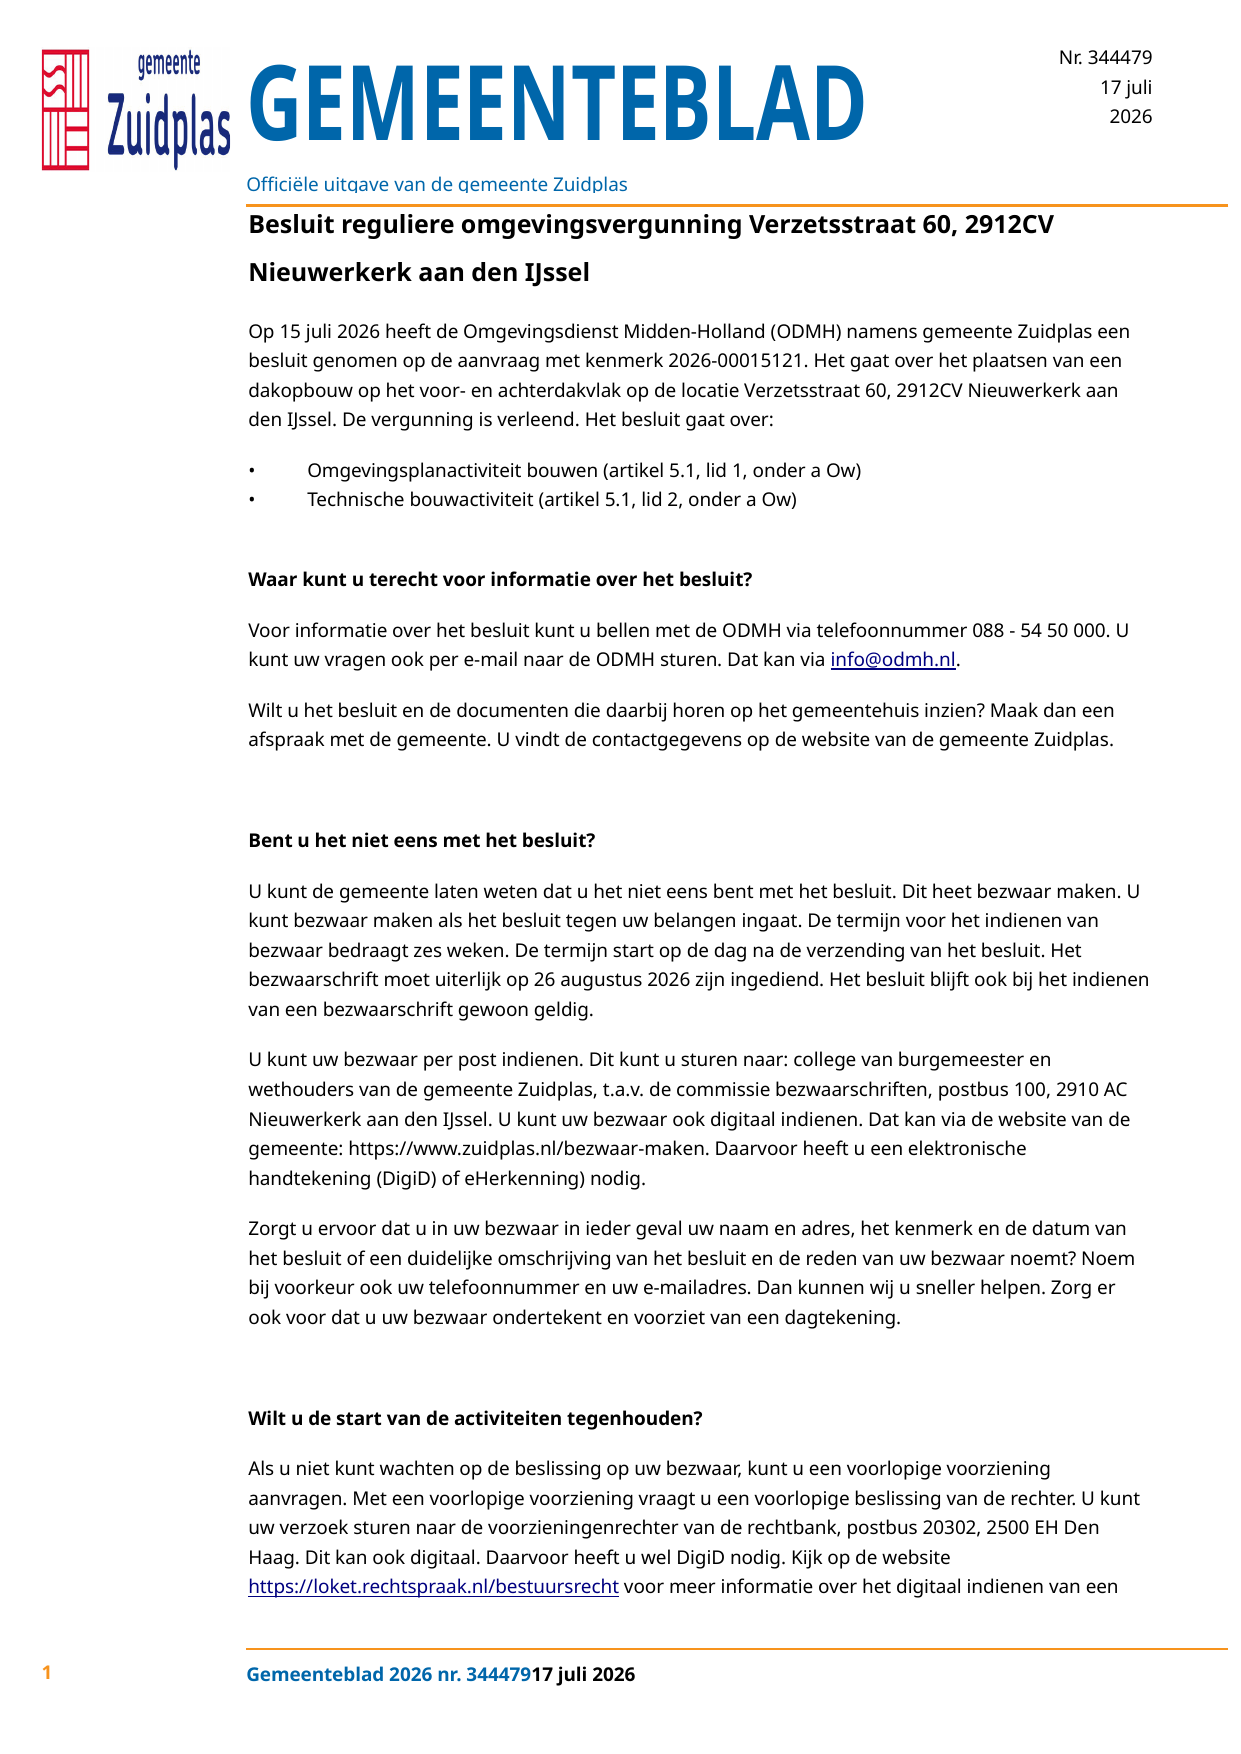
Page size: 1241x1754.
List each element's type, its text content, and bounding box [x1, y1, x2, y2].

text U kunt uw bezwaar per post indienen. Dit kunt u sturen naar: college van burgemeester en wethouders van de gemeente Zuidplas, t.a.v. de commissie bezwaarschriften, postbus 100, 2910 AC Nieuwerkerk aan den IJssel. U kunt uw bezwaar ook digitaal indienen. Dat kan via de website van de gemeente: https://www.zuidplas.nl/bezwaar-maken. Daarvoor heeft u een elektronische handtekening (DigiD) of eHerkenning) nodig. [248, 1047, 1152, 1191]
text Waar kunt u terecht voor informatie over het besluit? [248, 567, 1152, 592]
text U kunt de gemeente laten weten dat u het niet eens bent met het besluit. Dit heet bezwaar maken. U kunt bezwaar maken als het besluit tegen uw belangen ingaat. De termijn voor het indienen van bezwaar bedraagt zes weken. De termijn start op de dag na de verzending van het besluit. Het bezwaarschrift moet uiterlijk op 26 augustus 2026 zijn ingediend. Het besluit blijft ook bij het indienen van een bezwaarschrift gewoon geldig. [248, 878, 1152, 1022]
text Wilt u de start van de activiteiten tegenhouden? [248, 1405, 1152, 1431]
text Zorgt u ervoor dat u in uw bezwaar in ieder geval uw naam en adres, het kenmerk en de datum van het besluit of een duidelijke omschrijving van het besluit en de reden van uw bezwaar noemt? Noem bij voorkeur ook uw telefoonnummer en uw e-mailadres. Dan kunnen wij u sneller helpen. Zorg er ook voor dat u uw bezwaar ondertekent en voorziet van een dagtekening. [248, 1215, 1152, 1330]
list Omgevingsplanactiviteit bouwen (artikel 5.1, lid 1, onder a Ow) [248, 457, 1152, 483]
text Besluit reguliere omgevingsvergunning Verzetsstraat 60, 2912CV Nieuwerkerk aan den IJssel [248, 207, 1152, 288]
text Als u niet kunt wachten op de beslissing op uw bezwaar, kunt u een voorlopige voorziening aanvragen. Met een voorlopige voorziening vraagt u een voorlopige beslissing van de rechter. U kunt uw verzoek sturen naar de voorzieningenrechter van de rechtbank, postbus 20302, 2500 EH Den Haag. Dit kan ook digitaal. Daarvoor heeft u wel DigiD nodig. Kijk op de website https://loket.rechtspraak.nl/bestuursrecht voor meer informatie over het digitaal indienen van een [248, 1455, 1152, 1599]
text Bent u het niet eens met het besluit? [248, 827, 1152, 853]
list Technische bouwactiviteit (artikel 5.1, lid 2, onder a Ow) [248, 487, 1152, 512]
text Op 15 juli 2026 heeft de Omgevingsdienst Midden-Holland (ODMH) namens gemeente Zuidplas een besluit genomen op de aanvraag met kenmerk 2026-00015121. Het gaat over het plaatsen van een dakopbouw op het voor- en achterdakvlak op de locatie Verzetsstraat 60, 2912CV Nieuwerkerk aan den IJssel. De vergunning is verleend. Het besluit gaat over: [248, 318, 1152, 432]
picture [41, 47, 231, 172]
text Voor informatie over het besluit kunt u bellen met de ODMH via telefoonnummer 088 - 54 50 000. U kunt uw vragen ook per e-mail naar de ODMH sturen. Dat kan via info@odmh.nl. [248, 617, 1152, 672]
text Wilt u het besluit en de documenten die daarbij horen op het gemeentehuis inzien? Maak dan een afspraak met de gemeente. U vindt de contactgegevens op de website van de gemeente Zuidplas. [248, 697, 1152, 752]
